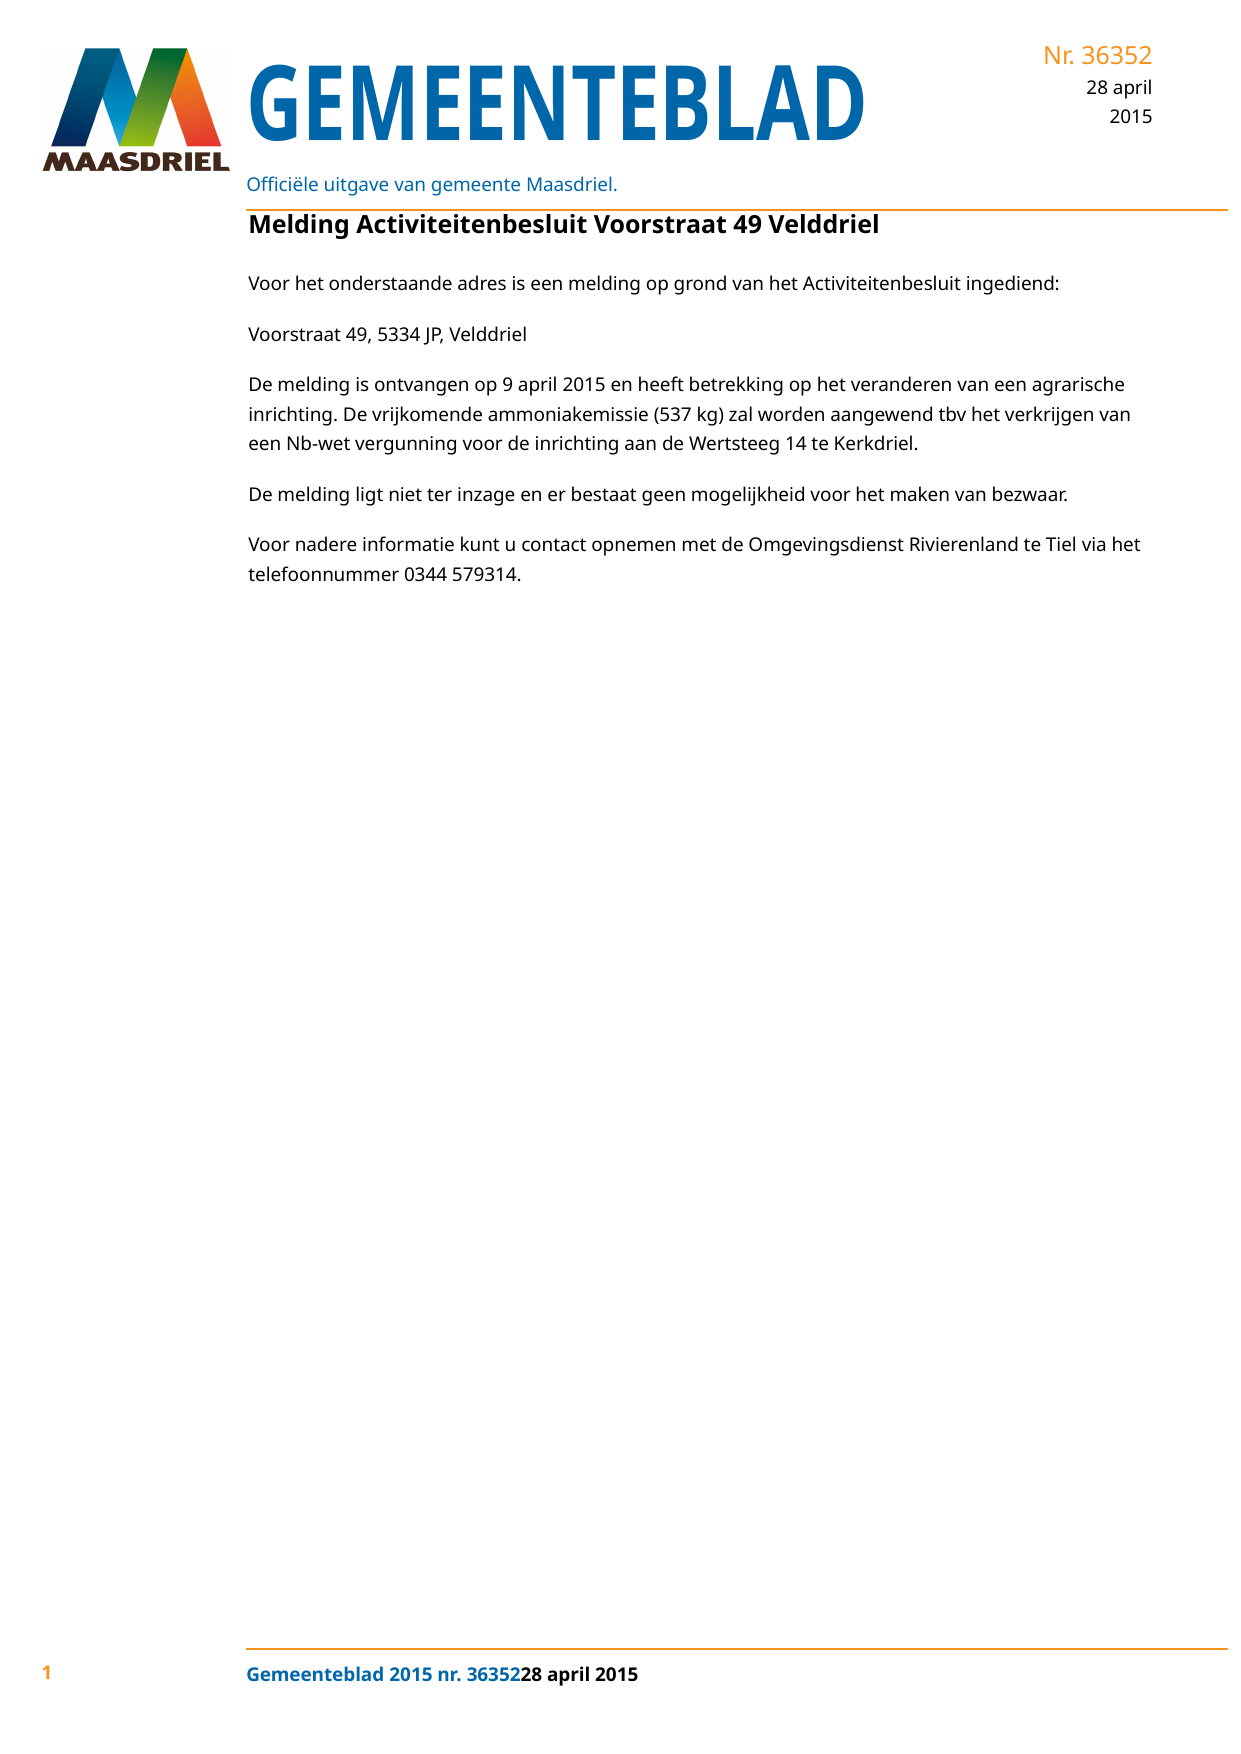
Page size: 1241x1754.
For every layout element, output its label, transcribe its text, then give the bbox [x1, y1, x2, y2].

text Voor nadere informatie kunt u contact opnemen met de Omgevingsdienst Rivierenland te Tiel via het telefoonnummer 0344 579314. [248, 531, 1152, 586]
text Voor het onderstaande adres is een melding op grond van het Activiteitenbesluit ingediend: [248, 270, 1152, 296]
text De melding ligt niet ter inzage en er bestaat geen mogelijkheid voor het maken van bezwaar. [248, 481, 1152, 506]
text De melding is ontvangen op 9 april 2015 en heeft betrekking op het veranderen van een agrarische inrichting. De vrijkomende ammoniakemissie (537 kg) zal worden aangewend tbv het verkrijgen van een Nb-wet vergunning voor de inrichting aan de Wertsteeg 14 te Kerkdriel. [248, 371, 1152, 456]
picture [41, 47, 231, 172]
text Melding Activiteitenbesluit Voorstraat 49 Velddriel [248, 211, 1152, 241]
text Voorstraat 49, 5334 JP, Velddriel [248, 321, 1152, 346]
